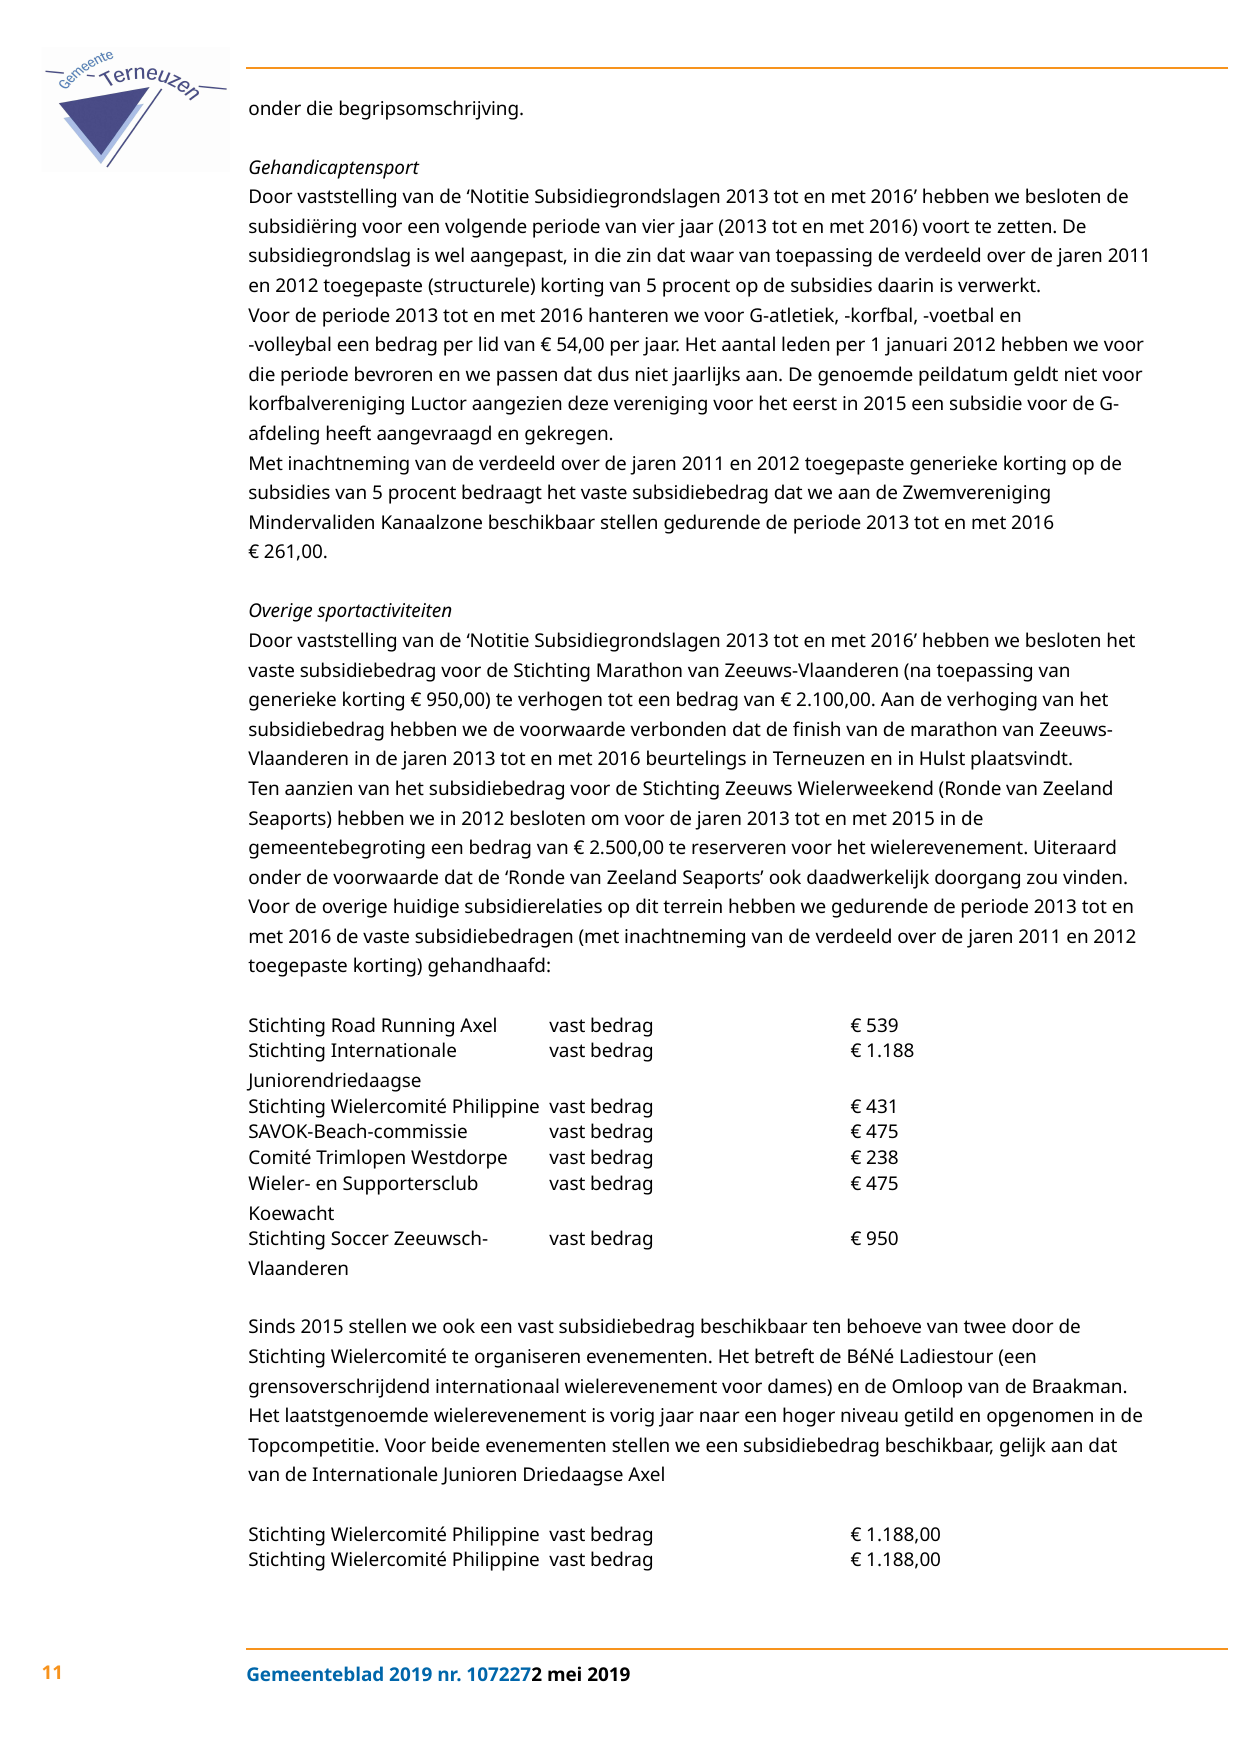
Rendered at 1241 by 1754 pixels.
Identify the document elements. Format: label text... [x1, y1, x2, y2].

text onder die begripsomschrijving. [248, 95, 1152, 121]
table_cell vast bedrag [549, 1226, 850, 1281]
text -volleybal een bedrag per lid van € 54,00 per jaar. Het aantal leden per 1 januari 2012 hebben we voor die periode bevroren en we passen dat dus niet jaarlijks aan. De genoemde peildatum geldt niet voor korfbalvereniging Luctor aangezien deze vereniging voor het eerst in 2015 een subsidie voor de G-afdeling heeft aangevraagd en gekregen. [248, 331, 1152, 446]
table_cell Stichting Soccer Zeeuwsch-Vlaanderen [248, 1226, 549, 1281]
table_cell € 1.188 [850, 1038, 1152, 1093]
table_header € 1.188,00 [850, 1521, 1152, 1547]
table_cell € 475 [850, 1170, 1152, 1226]
table_cell Stichting Wielercomité Philippine [248, 1547, 549, 1572]
text Sinds 2015 stellen we ook een vast subsidiebedrag beschikbaar ten behoeve van twee door de Stichting Wielercomité te organiseren evenementen. Het betreft de BéNé Ladiestour (een grensoverschrijdend internationaal wielerevenement voor dames) en de Omloop van de Braakman. Het laatstgenoemde wielerevenement is vorig jaar naar een hoger niveau getild en opgenomen in de Topcompetitie. Voor beide evenementen stellen we een subsidiebedrag beschikbaar, gelijk aan dat van de Internationale Junioren Driedaagse Axel [248, 1314, 1152, 1487]
text Gehandicaptensport [248, 154, 1152, 180]
table_cell vast bedrag [549, 1038, 850, 1093]
table_cell vast bedrag [549, 1547, 850, 1572]
table_header Stichting Wielercomité Philippine [248, 1521, 549, 1547]
table_cell Stichting Internationale Juniorendriedaagse [248, 1038, 549, 1093]
text Overige sportactiviteiten [248, 598, 1152, 623]
table_cell Wieler- en Supportersclub Koewacht [248, 1170, 549, 1226]
table_cell € 1.188,00 [850, 1547, 1152, 1572]
table_header € 539 [850, 1012, 1152, 1038]
picture [41, 47, 231, 172]
table_cell vast bedrag [549, 1093, 850, 1119]
table_cell vast bedrag [549, 1119, 850, 1144]
text Voor de periode 2013 tot en met 2016 hanteren we voor G-atletiek, -korfbal, -voetbal en [248, 302, 1152, 328]
text Voor de overige huidige subsidierelaties op dit terrein hebben we gedurende de periode 2013 tot en met 2016 de vaste subsidiebedragen (met inachtneming van de verdeeld over de jaren 2011 en 2012 toegepaste korting) gehandhaafd: [248, 893, 1152, 978]
table_cell vast bedrag [549, 1145, 850, 1170]
table_header vast bedrag [549, 1521, 850, 1547]
table_cell € 475 [850, 1119, 1152, 1144]
table_header vast bedrag [549, 1012, 850, 1038]
table_cell Stichting Wielercomité Philippine [248, 1093, 549, 1119]
text Ten aanzien van het subsidiebedrag voor de Stichting Zeeuws Wielerweekend (Ronde van Zeeland Seaports) hebben we in 2012 besloten om voor de jaren 2013 tot en met 2015 in de gemeentebegroting een bedrag van € 2.500,00 te reserveren voor het wielerevenement. Uiteraard onder de voorwaarde dat de ‘Ronde van Zeeland Seaports’ ook daadwerkelijk doorgang zou vinden. [248, 775, 1152, 890]
table_cell € 238 [850, 1145, 1152, 1170]
text Door vaststelling van de ‘Notitie Subsidiegrondslagen 2013 tot en met 2016’ hebben we besloten de subsidiëring voor een volgende periode van vier jaar (2013 tot en met 2016) voort te zetten. De subsidiegrondslag is wel aangepast, in die zin dat waar van toepassing de verdeeld over de jaren 2011 en 2012 toegepaste (structurele) korting van 5 procent op de subsidies daarin is verwerkt. [248, 183, 1152, 298]
text Met inachtneming van de verdeeld over de jaren 2011 en 2012 toegepaste generieke korting op de subsidies van 5 procent bedraagt het vaste subsidiebedrag dat we aan de Zwemvereniging Mindervaliden Kanaalzone beschikbaar stellen gedurende de periode 2013 tot en met 2016 [248, 450, 1152, 535]
table_cell € 431 [850, 1093, 1152, 1119]
table_cell vast bedrag [549, 1170, 850, 1226]
table_cell € 950 [850, 1226, 1152, 1281]
table_header Stichting Road Running Axel [248, 1012, 549, 1038]
text Door vaststelling van de ‘Notitie Subsidiegrondslagen 2013 tot en met 2016’ hebben we besloten het vaste subsidiebedrag voor de Stichting Marathon van Zeeuws-Vlaanderen (na toepassing van generieke korting € 950,00) te verhogen tot een bedrag van € 2.100,00. Aan de verhoging van het subsidiebedrag hebben we de voorwaarde verbonden dat de finish van de marathon van Zeeuws-Vlaanderen in de jaren 2013 tot en met 2016 beurtelings in Terneuzen en in Hulst plaatsvindt. [248, 627, 1152, 771]
table_cell Comité Trimlopen Westdorpe [248, 1145, 549, 1170]
table_cell SAVOK-Beach-commissie [248, 1119, 549, 1144]
text € 261,00. [248, 538, 1152, 564]
